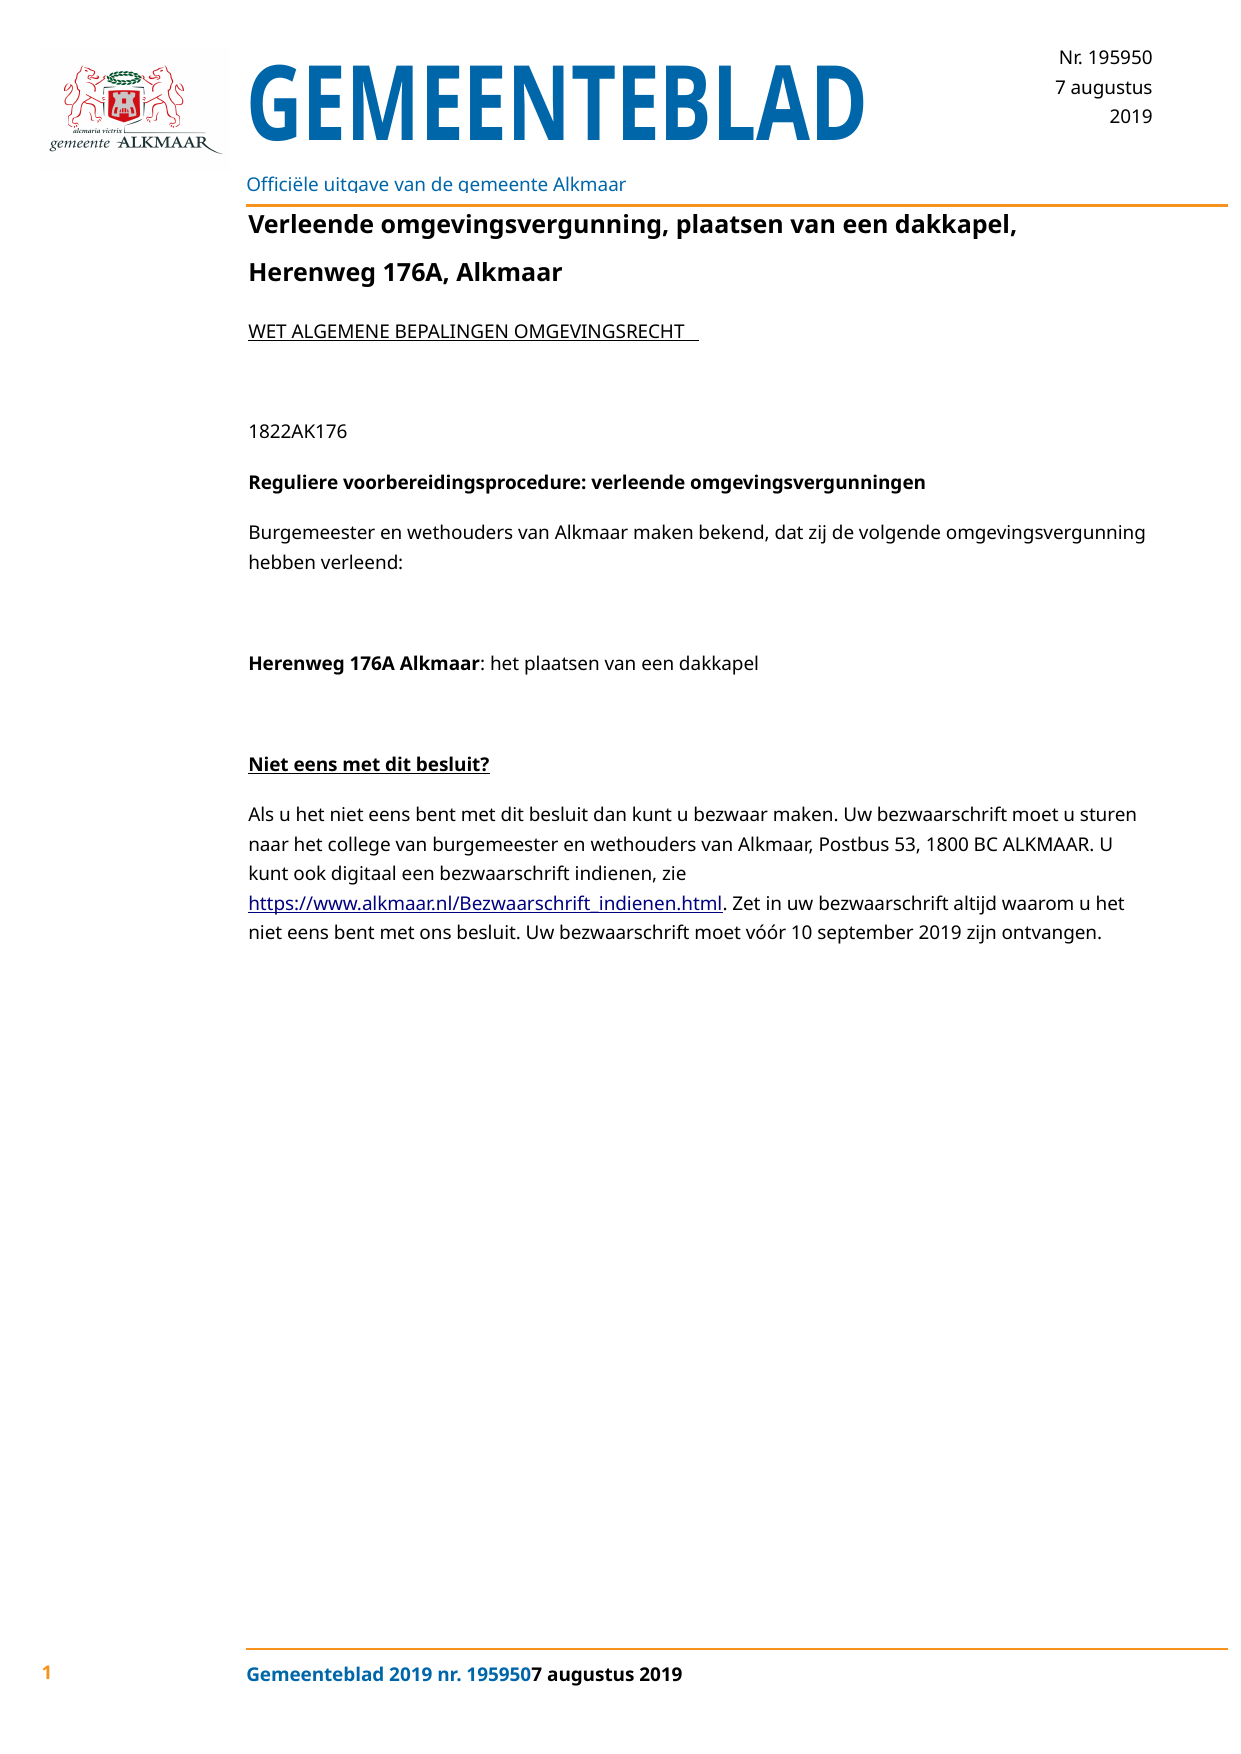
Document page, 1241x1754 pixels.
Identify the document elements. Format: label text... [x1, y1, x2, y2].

picture [41, 47, 231, 172]
text Als u het niet eens bent met dit besluit dan kunt u bezwaar maken. Uw bezwaarschrift moet u sturen naar het college van burgemeester en wethouders van Alkmaar, Postbus 53, 1800 BC ALKMAAR. U kunt ook digitaal een bezwaarschrift indienen, zie https://www.alkmaar.nl/Bezwaarschrift_indienen.html. Zet in uw bezwaarschrift altijd waarom u het niet eens bent met ons besluit. Uw bezwaarschrift moet vóór 10 september 2019 zijn ontvangen. [248, 801, 1152, 945]
text Niet eens met dit besluit? [248, 751, 1152, 777]
text Burgemeester en wethouders van Alkmaar maken bekend, dat zij de volgende omgevingsvergunning hebben verleend: [248, 519, 1152, 575]
text Reguliere voorbereidingsprocedure: verleende omgevingsvergunningen [248, 469, 1152, 495]
text Herenweg 176A Alkmaar: het plaatsen van een dakkapel [248, 650, 1152, 676]
text Verleende omgevingsvergunning, plaatsen van een dakkapel, Herenweg 176A, Alkmaar [248, 207, 1152, 288]
text WET ALGEMENE BEPALINGEN OMGEVINGSRECHT [248, 318, 1152, 344]
text 1822AK176 [248, 419, 1152, 444]
